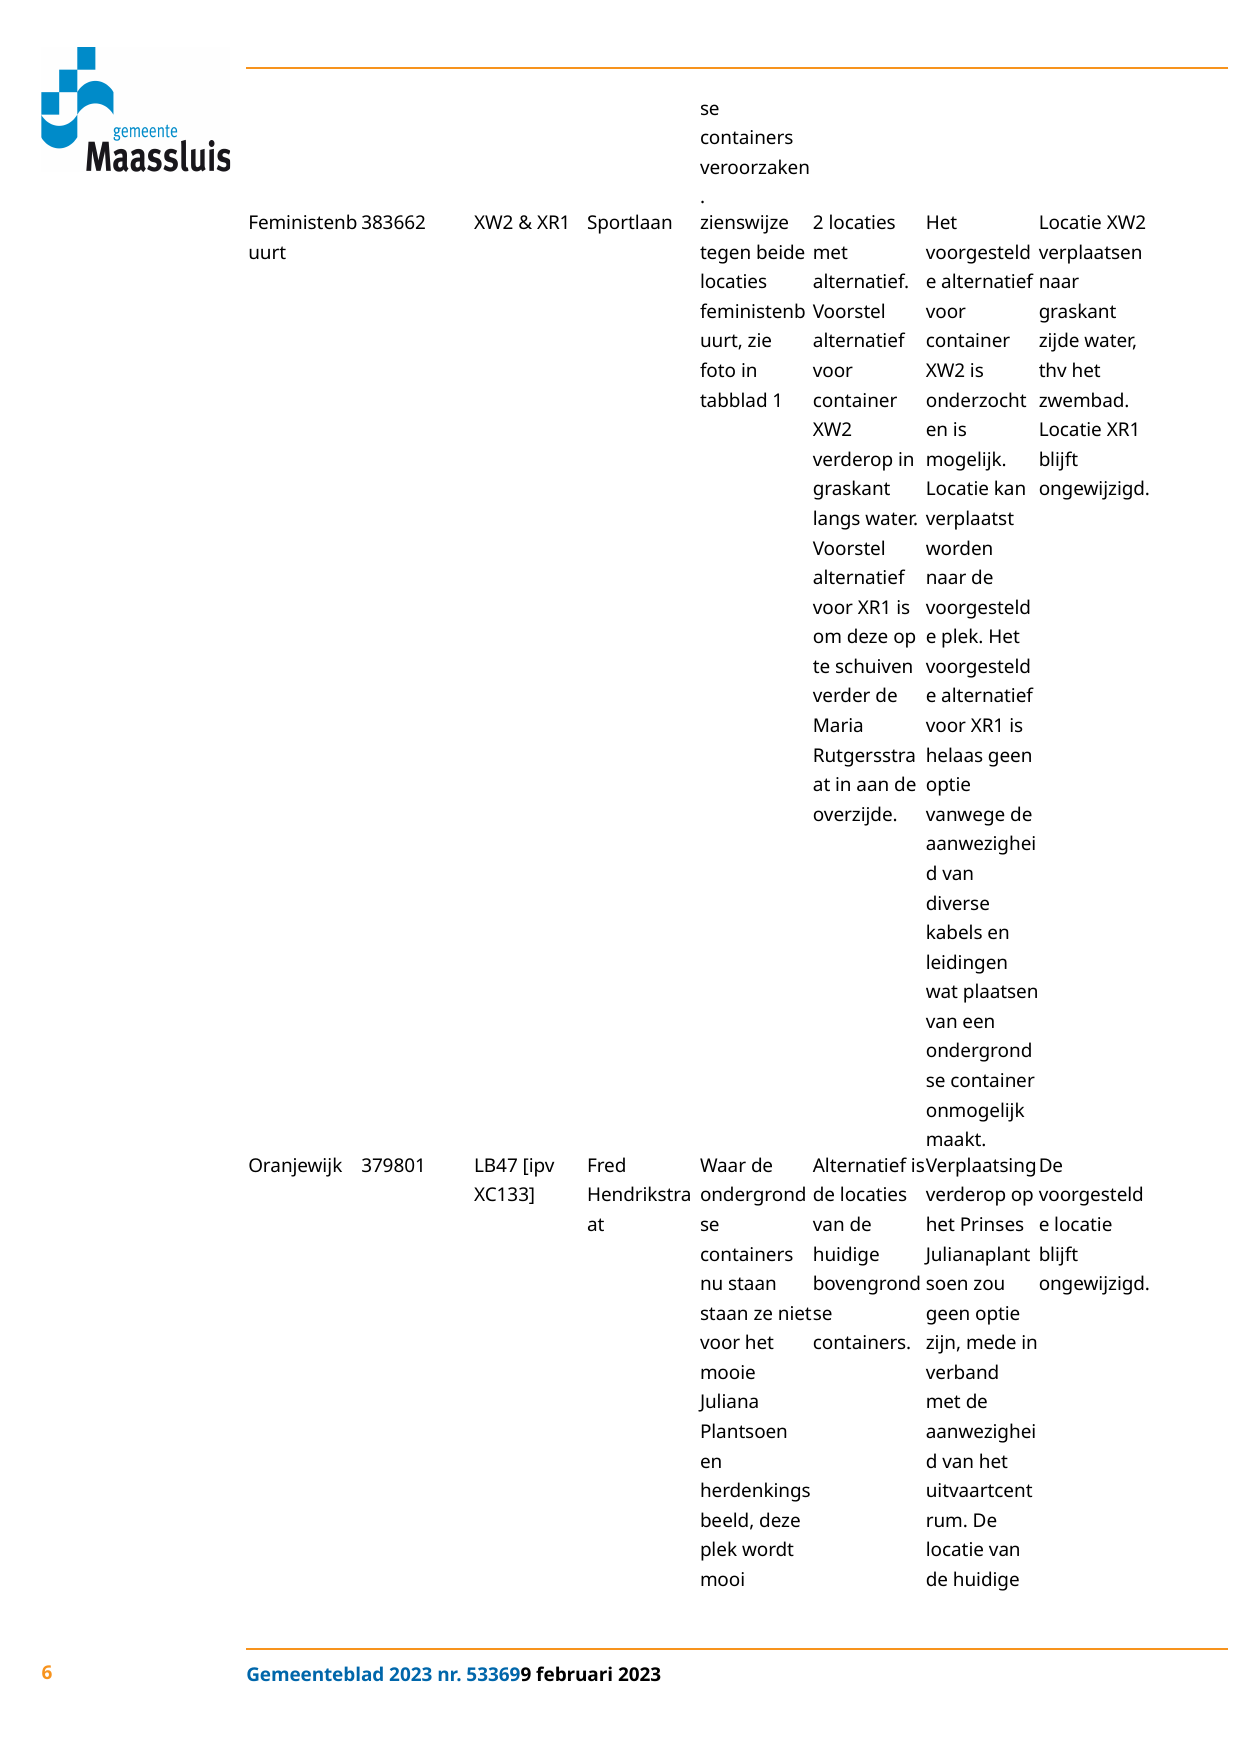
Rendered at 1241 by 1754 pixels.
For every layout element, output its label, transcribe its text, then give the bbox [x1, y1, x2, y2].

table_cell [361, 95, 474, 209]
table_cell De voorgestelde locatie blijft ongewijzigd. [1039, 1152, 1152, 1592]
table_cell Verplaatsing verderop op het Prinses Julianaplantsoen zou geen optie zijn, mede in verband met de aanwezigheid van het uitvaartcentrum. De locatie van de huidige [926, 1152, 1038, 1592]
picture [41, 47, 77, 92]
table_cell Fred Hendrikstraat [587, 1152, 700, 1592]
table_cell Waar de ondergrondse containers nu staan staan ze niet voor het mooie Juliana Plantsoen en herdenkingsbeeld, deze plek wordt mooi [700, 1152, 813, 1592]
table_cell zienswijze tegen beide locaties feministenbuurt, zie foto in tabblad 1 [700, 209, 813, 1152]
table_cell 2 locaties met alternatief. Voorstel alternatief voor container XW2 verderop in graskant langs water. Voorstel alternatief voor XR1 is om deze op te schuiven verder de Maria Rutgersstraat in aan de overzijde. [813, 209, 926, 1152]
table_cell Locatie XW2 verplaatsen naar graskant zijde water, thv het zwembad. Locatie XR1 blijft ongewijzigd. [1039, 209, 1152, 1152]
table_cell [474, 95, 587, 209]
table_cell 383662 [361, 209, 474, 1152]
table_cell [248, 95, 361, 209]
table_cell Alternatief is de locaties van de huidige bovengrondse containers. [813, 1152, 926, 1592]
table_cell [813, 95, 926, 209]
picture [41, 47, 231, 172]
table_cell LB47 [ipv XC133] [474, 1152, 587, 1592]
table_cell XW2 & XR1 [474, 209, 587, 1152]
table_cell Feministenbuurt [248, 209, 361, 1152]
table_cell se containers veroorzaken. [700, 95, 813, 209]
table_cell Het voorgestelde alternatief voor container XW2 is onderzocht en is mogelijk. Locatie kan verplaatst worden naar de voorgestelde plek. Het voorgestelde alternatief voor XR1 is helaas geen optie vanwege de aanwezigheid van diverse kabels en leidingen wat plaatsen van een ondergrondse container onmogelijk maakt. [926, 209, 1038, 1152]
table_cell [587, 95, 700, 209]
table_cell [1039, 95, 1152, 209]
table_cell [926, 95, 1038, 209]
table_cell Oranjewijk [248, 1152, 361, 1592]
table_cell 379801 [361, 1152, 474, 1592]
table_cell Sportlaan [587, 209, 700, 1152]
